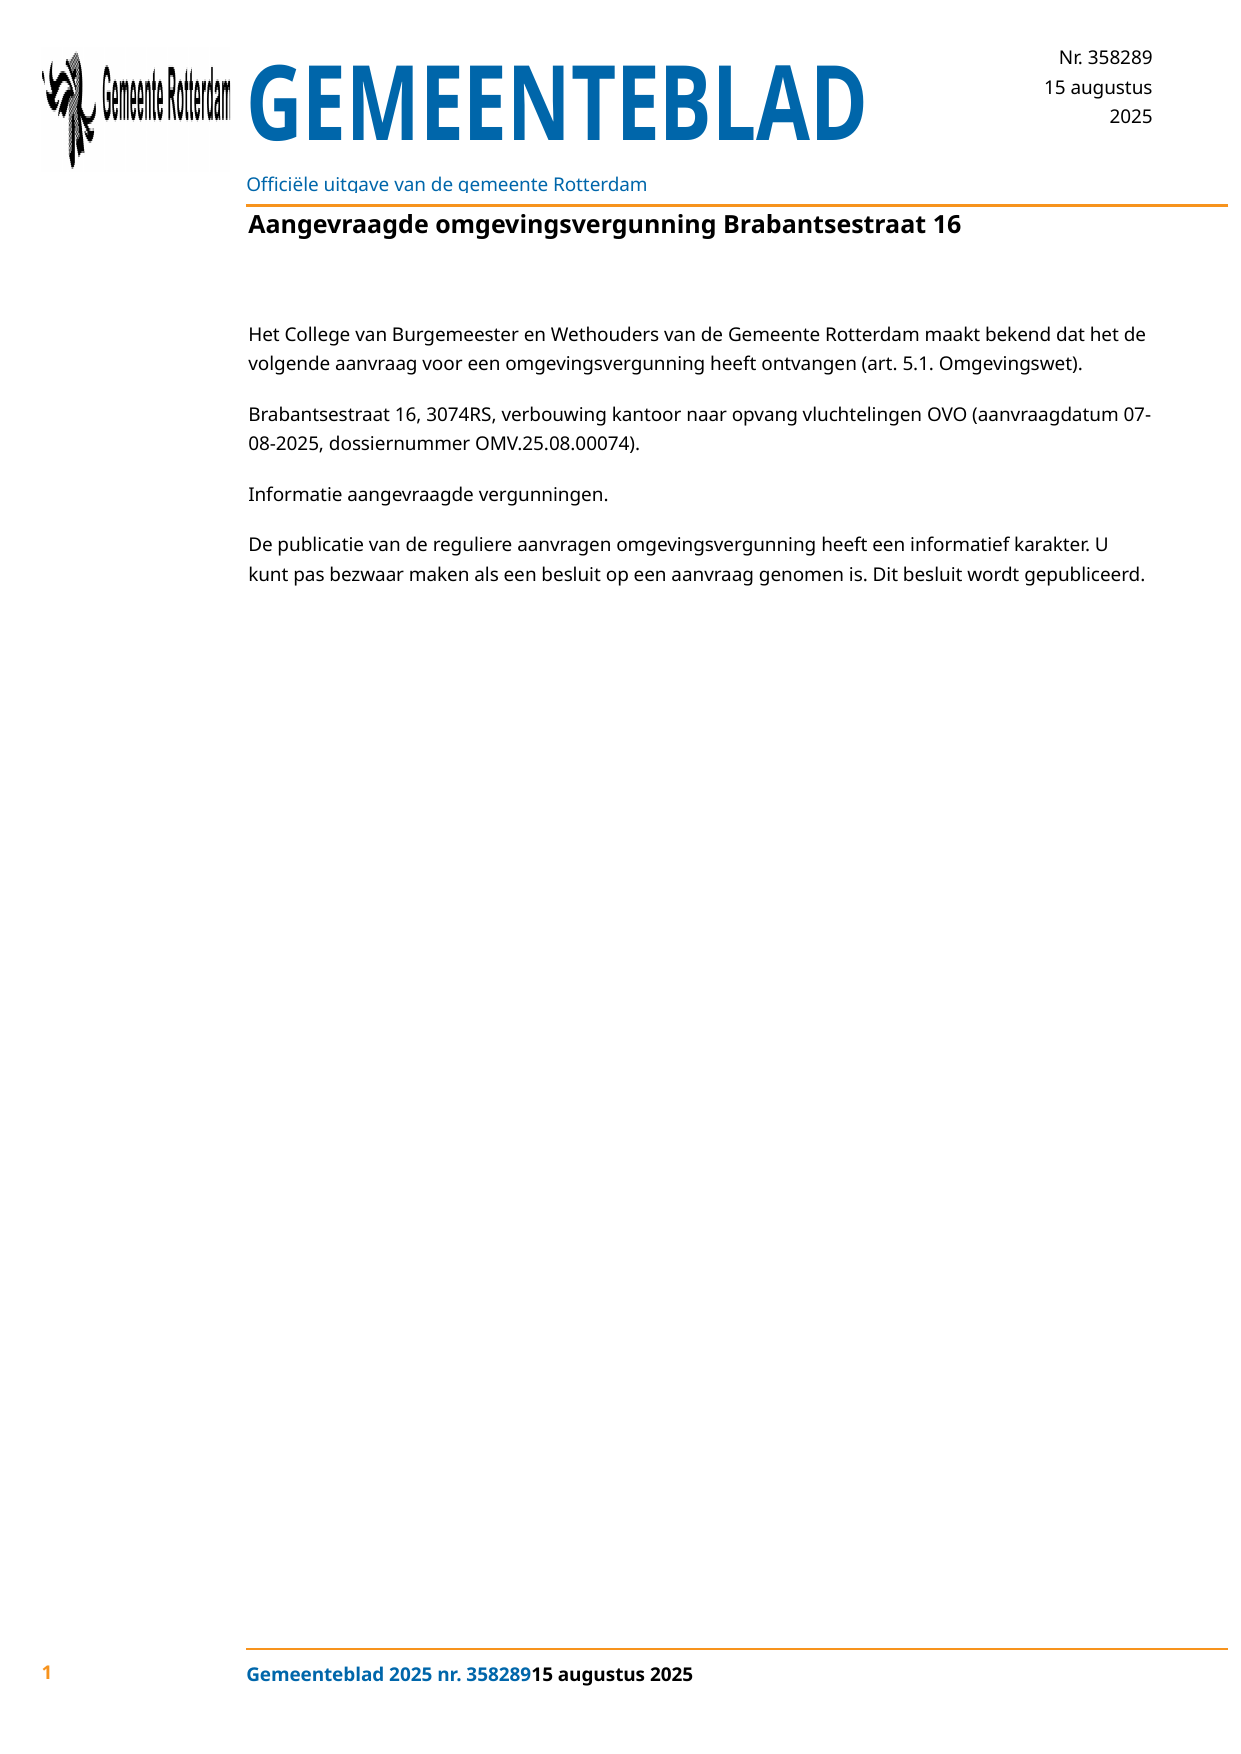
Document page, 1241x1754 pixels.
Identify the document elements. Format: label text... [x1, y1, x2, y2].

text De publicatie van de reguliere aanvragen omgevingsvergunning heeft een informatief karakter. U kunt pas bezwaar maken als een besluit op een aanvraag genomen is. Dit besluit wordt gepubliceerd. [248, 531, 1152, 586]
text Het College van Burgemeester en Wethouders van de Gemeente Rotterdam maakt bekend dat het de volgende aanvraag voor een omgevingsvergunning heeft ontvangen (art. 5.1. Omgevingswet). [248, 321, 1152, 376]
text Brabantsestraat 16, 3074RS, verbouwing kantoor naar opvang vluchtelingen OVO (aanvraagdatum 07-08-2025, dossiernummer OMV.25.08.00074). [248, 401, 1152, 456]
text Aangevraagde omgevingsvergunning Brabantsestraat 16 [248, 207, 1152, 241]
picture [41, 47, 231, 172]
text Informatie aangevraagde vergunningen. [248, 481, 1152, 506]
